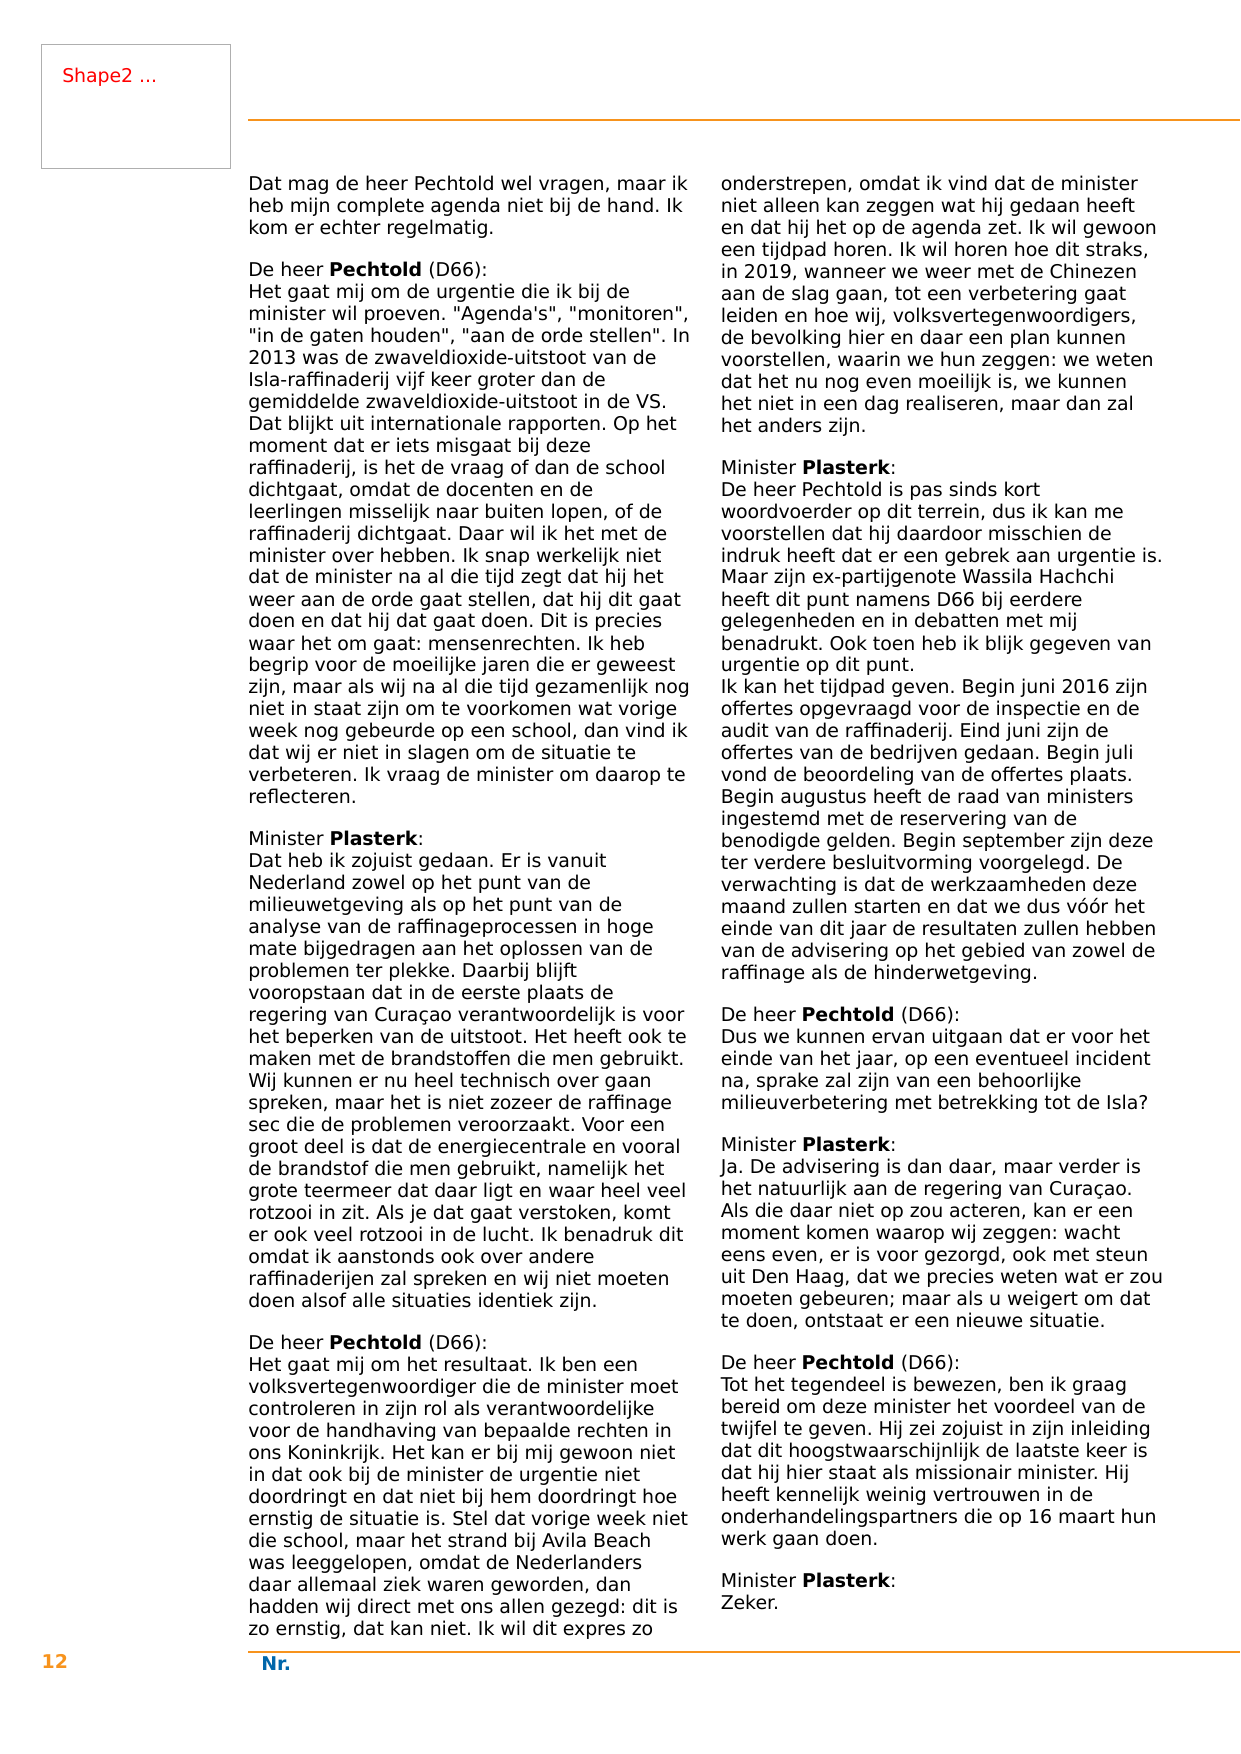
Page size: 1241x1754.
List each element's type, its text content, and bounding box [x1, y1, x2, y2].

text Minister Plasterk: [248, 828, 691, 850]
text Minister Plasterk: [721, 457, 1163, 478]
text Minister Plasterk: [721, 1134, 1163, 1156]
text Dat heb ik zojuist gedaan. Er is vanuit Nederland zowel op het punt van de milieuwetgeving als op het punt van de analyse van de raffinageprocessen in hoge mate bijgedragen aan het oplossen van de problemen ter plekke. Daarbij blijft vooropstaan dat in de eerste plaats de regering van Curaçao verantwoordelijk is voor het beperken van de uitstoot. Het heeft ook te maken met de brandstoffen die men gebruikt. Wij kunnen er nu heel technisch over gaan spreken, maar het is niet zozeer de raffinage sec die de problemen veroorzaakt. Voor een groot deel is dat de energiecentrale en vooral de brandstof die men gebruikt, namelijk het grote teermeer dat daar ligt en waar heel veel rotzooi in zit. Als je dat gaat verstoken, komt er ook veel rotzooi in de lucht. Ik benadruk dit omdat ik aanstonds ook over andere raffinaderijen zal spreken en wij niet moeten doen alsof alle situaties identiek zijn. [248, 850, 691, 1312]
text Ja. De advisering is dan daar, maar verder is het natuurlijk aan de regering van Curaçao. Als die daar niet op zou acteren, kan er een moment komen waarop wij zeggen: wacht eens even, er is voor gezorgd, ook met steun uit Den Haag, dat we precies weten wat er zou moeten gebeuren; maar als u weigert om dat te doen, ontstaat er een nieuwe situatie. [721, 1156, 1163, 1332]
text De heer Pechtold (D66): [721, 1352, 1163, 1374]
text Dat mag de heer Pechtold wel vragen, maar ik heb mijn complete agenda niet bij de hand. Ik kom er echter regelmatig. [248, 173, 691, 239]
text Dus we kunnen ervan uitgaan dat er voor het einde van het jaar, op een eventueel incident na, sprake zal zijn van een behoorlijke milieuverbetering met betrekking tot de Isla? [721, 1026, 1163, 1114]
text Zeker. [721, 1592, 1163, 1613]
text De heer Pechtold (D66): [248, 1332, 691, 1354]
text onderstrepen, omdat ik vind dat de minister niet alleen kan zeggen wat hij gedaan heeft en dat hij het op de agenda zet. Ik wil gewoon een tijdpad horen. Ik wil horen hoe dit straks, in 2019, wanneer we weer met de Chinezen aan de slag gaan, tot een verbetering gaat leiden en hoe wij, volksvertegenwoordigers, de bevolking hier en daar een plan kunnen voorstellen, waarin we hun zeggen: we weten dat het nu nog even moeilijk is, we kunnen het niet in een dag realiseren, maar dan zal het anders zijn. [721, 173, 1163, 437]
text Het gaat mij om de urgentie die ik bij de minister wil proeven. "Agenda's", "monitoren", "in de gaten houden", "aan de orde stellen". In 2013 was de zwaveldioxide-uitstoot van de Isla-raffinaderij vijf keer groter dan de gemiddelde zwaveldioxide-uitstoot in de VS. Dat blijkt uit internationale rapporten. Op het moment dat er iets misgaat bij deze raffinaderij, is het de vraag of dan de school dichtgaat, omdat de docenten en de leerlingen misselijk naar buiten lopen, of de raffinaderij dichtgaat. Daar wil ik het met de minister over hebben. Ik snap werkelijk niet dat de minister na al die tijd zegt dat hij het weer aan de orde gaat stellen, dat hij dit gaat doen en dat hij dat gaat doen. Dit is precies waar het om gaat: mensenrechten. Ik heb begrip voor de moeilijke jaren die er geweest zijn, maar als wij na al die tijd gezamenlijk nog niet in staat zijn om te voorkomen wat vorige week nog gebeurde op een school, dan vind ik dat wij er niet in slagen om de situatie te verbeteren. Ik vraag de minister om daarop te reflecteren. [248, 281, 691, 808]
text De heer Pechtold is pas sinds kort woordvoerder op dit terrein, dus ik kan me voorstellen dat hij daardoor misschien de indruk heeft dat er een gebrek aan urgentie is. Maar zijn ex-partijgenote Wassila Hachchi heeft dit punt namens D66 bij eerdere gelegenheden en in debatten met mij benadrukt. Ook toen heb ik blijk gegeven van urgentie op dit punt. [721, 478, 1163, 676]
text Tot het tegendeel is bewezen, ben ik graag bereid om deze minister het voordeel van de twijfel te geven. Hij zei zojuist in zijn inleiding dat dit hoogstwaarschijnlijk de laatste keer is dat hij hier staat als missionair minister. Hij heeft kennelijk weinig vertrouwen in de onderhandelingspartners die op 16 maart hun werk gaan doen. [721, 1374, 1163, 1549]
text De heer Pechtold (D66): [248, 259, 691, 281]
text De heer Pechtold (D66): [721, 1004, 1163, 1026]
text Minister Plasterk: [721, 1569, 1163, 1592]
text Het gaat mij om het resultaat. Ik ben een volksvertegenwoordiger die de minister moet controleren in zijn rol als verantwoordelijke voor de handhaving van bepaalde rechten in ons Koninkrijk. Het kan er bij mij gewoon niet in dat ook bij de minister de urgentie niet doordringt en dat niet bij hem doordringt hoe ernstig de situatie is. Stel dat vorige week niet die school, maar het strand bij Avila Beach was leeggelopen, omdat de Nederlanders daar allemaal ziek waren geworden, dan hadden wij direct met ons allen gezegd: dit is zo ernstig, dat kan niet. Ik wil dit expres zo [248, 1354, 691, 1639]
text Ik kan het tijdpad geven. Begin juni 2016 zijn offertes opgevraagd voor de inspectie en de audit van de raffinaderij. Eind juni zijn de offertes van de bedrijven gedaan. Begin juli vond de beoordeling van de offertes plaats. Begin augustus heeft de raad van ministers ingestemd met de reservering van de benodigde gelden. Begin september zijn deze ter verdere besluitvorming voorgelegd. De verwachting is dat de werkzaamheden deze maand zullen starten en dat we dus vóór het einde van dit jaar de resultaten zullen hebben van de advisering op het gebied van zowel de raffinage als de hinderwetgeving. [721, 676, 1163, 984]
